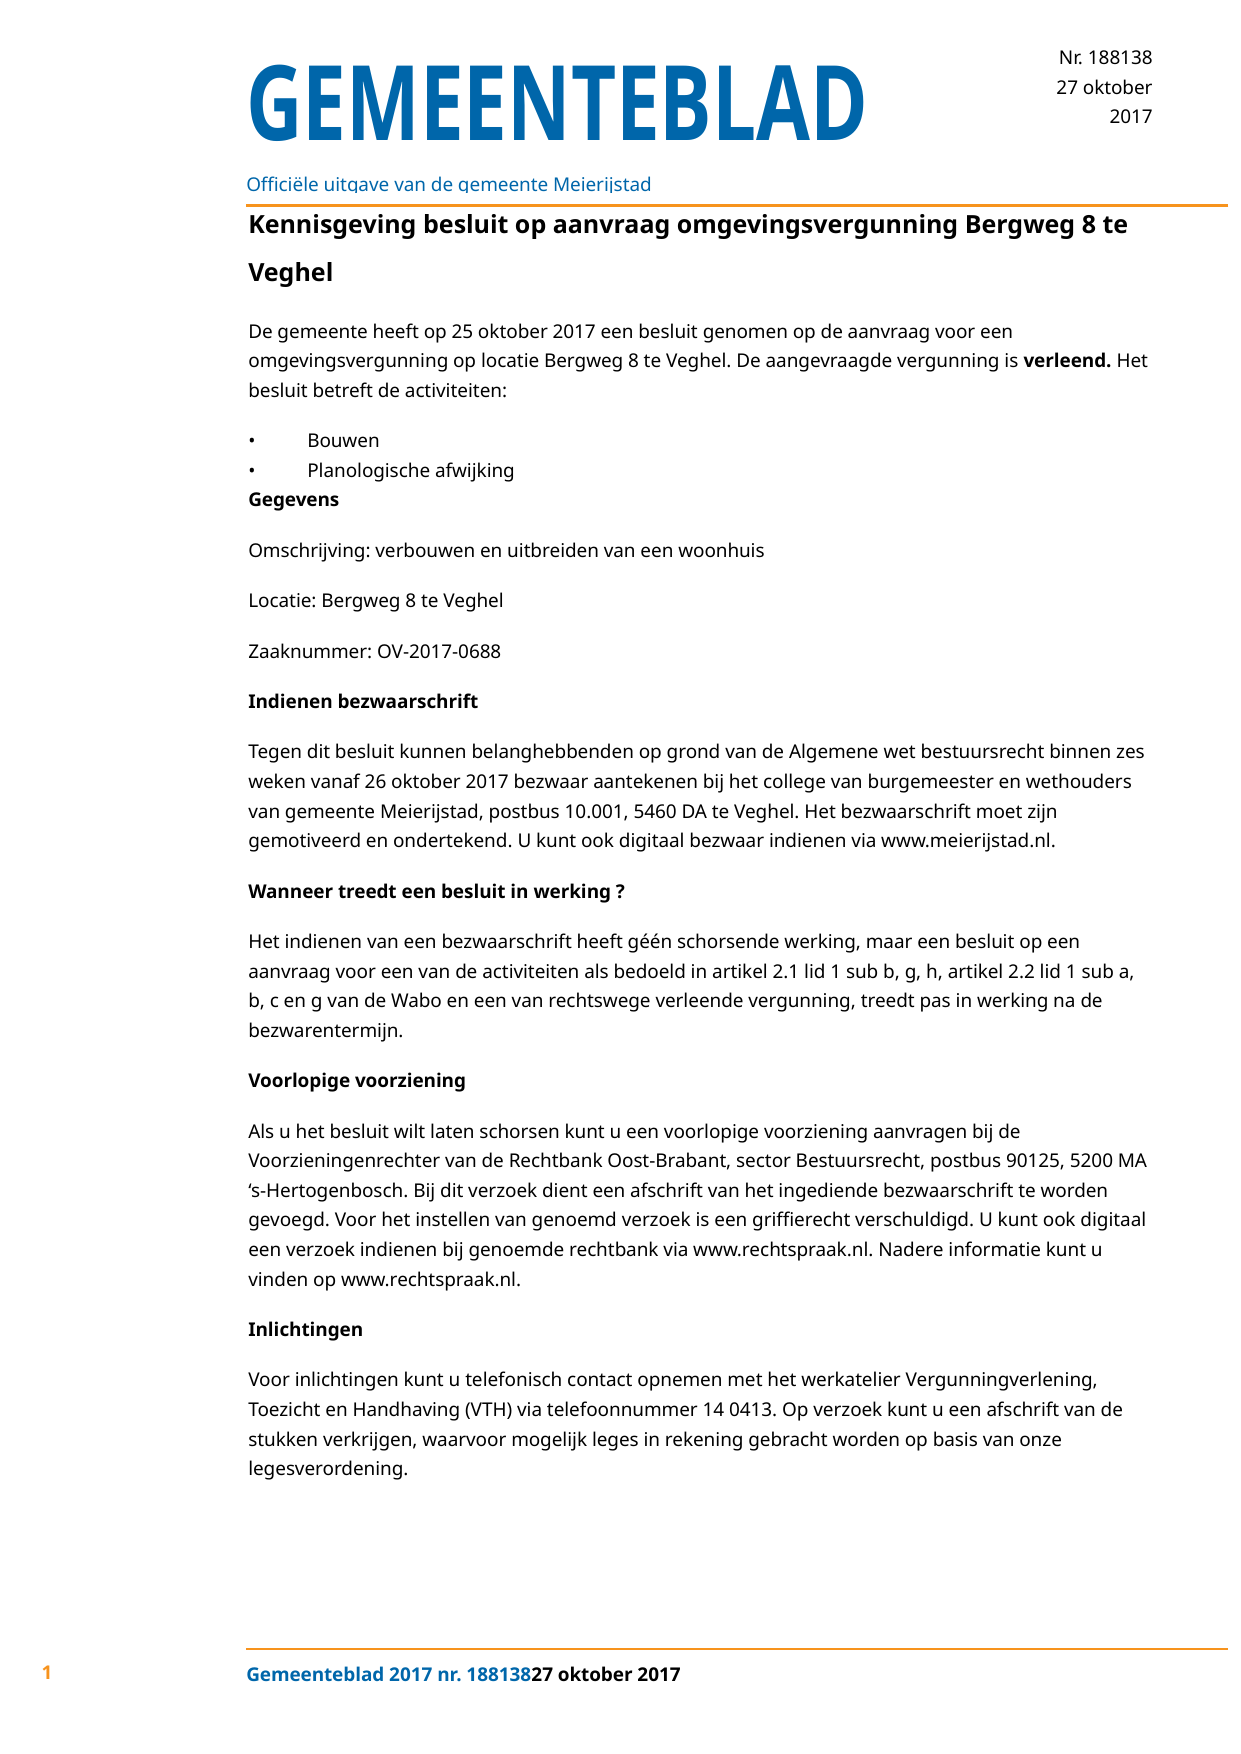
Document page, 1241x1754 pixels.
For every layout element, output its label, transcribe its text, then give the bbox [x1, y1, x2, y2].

text Het indienen van een bezwaarschrift heeft géén schorsende werking, maar een besluit op een aanvraag voor een van de activiteiten als bedoeld in artikel 2.1 lid 1 sub b, g, h, artikel 2.2 lid 1 sub a, b, c en g van de Wabo en een van rechtswege verleende vergunning, treedt pas in werking na de bezwarentermijn. [248, 928, 1152, 1043]
picture [41, 47, 231, 172]
text Tegen dit besluit kunnen belanghebbenden op grond van de Algemene wet bestuursrecht binnen zes weken vanaf 26 oktober 2017 bezwaar aantekenen bij het college van burgemeester en wethouders van gemeente Meierijstad, postbus 10.001, 5460 DA te Veghel. Het bezwaarschrift moet zijn gemotiveerd en ondertekend. U kunt ook digitaal bezwaar indienen via www.meierijstad.nl. [248, 739, 1152, 853]
text Voorlopige voorziening [248, 1067, 1152, 1093]
text Voor inlichtingen kunt u telefonisch contact opnemen met het werkatelier Vergunningverlening, Toezicht en Handhaving (VTH) via telefoonnummer 14 0413. Op verzoek kunt u een afschrift van de stukken verkrijgen, waarvoor mogelijk leges in rekening gebracht worden op basis van onze legesverordening. [248, 1367, 1152, 1481]
text Zaaknummer: OV-2017-0688 [248, 638, 1152, 664]
text Als u het besluit wilt laten schorsen kunt u een voorlopige voorziening aanvragen bij de Voorzieningenrechter van de Rechtbank Oost-Brabant, sector Bestuursrecht, postbus 90125, 5200 MA ‘s-Hertogenbosch. Bij dit verzoek dient een afschrift van het ingediende bezwaarschrift te worden gevoegd. Voor het instellen van genoemd verzoek is een griffierecht verschuldigd. U kunt ook digitaal een verzoek indienen bij genoemde rechtbank via www.rechtspraak.nl. Nadere informatie kunt u vinden op www.rechtspraak.nl. [248, 1118, 1152, 1292]
list Bouwen [248, 427, 1152, 453]
text Gegevens [248, 487, 1152, 512]
text Indienen bezwaarschrift [248, 688, 1152, 714]
text De gemeente heeft op 25 oktober 2017 een besluit genomen op de aanvraag voor een omgevingsvergunning op locatie Bergweg 8 te Veghel. De aangevraagde vergunning is verleend. Het besluit betreft de activiteiten: [248, 318, 1152, 403]
text Locatie: Bergweg 8 te Veghel [248, 587, 1152, 613]
text Inlichtingen [248, 1316, 1152, 1342]
list Planologische afwijking [248, 457, 1152, 483]
text Wanneer treedt een besluit in werking ? [248, 878, 1152, 904]
text Omschrijving: verbouwen en uitbreiden van een woonhuis [248, 537, 1152, 563]
text Kennisgeving besluit op aanvraag omgevingsvergunning Bergweg 8 te Veghel [248, 207, 1152, 288]
